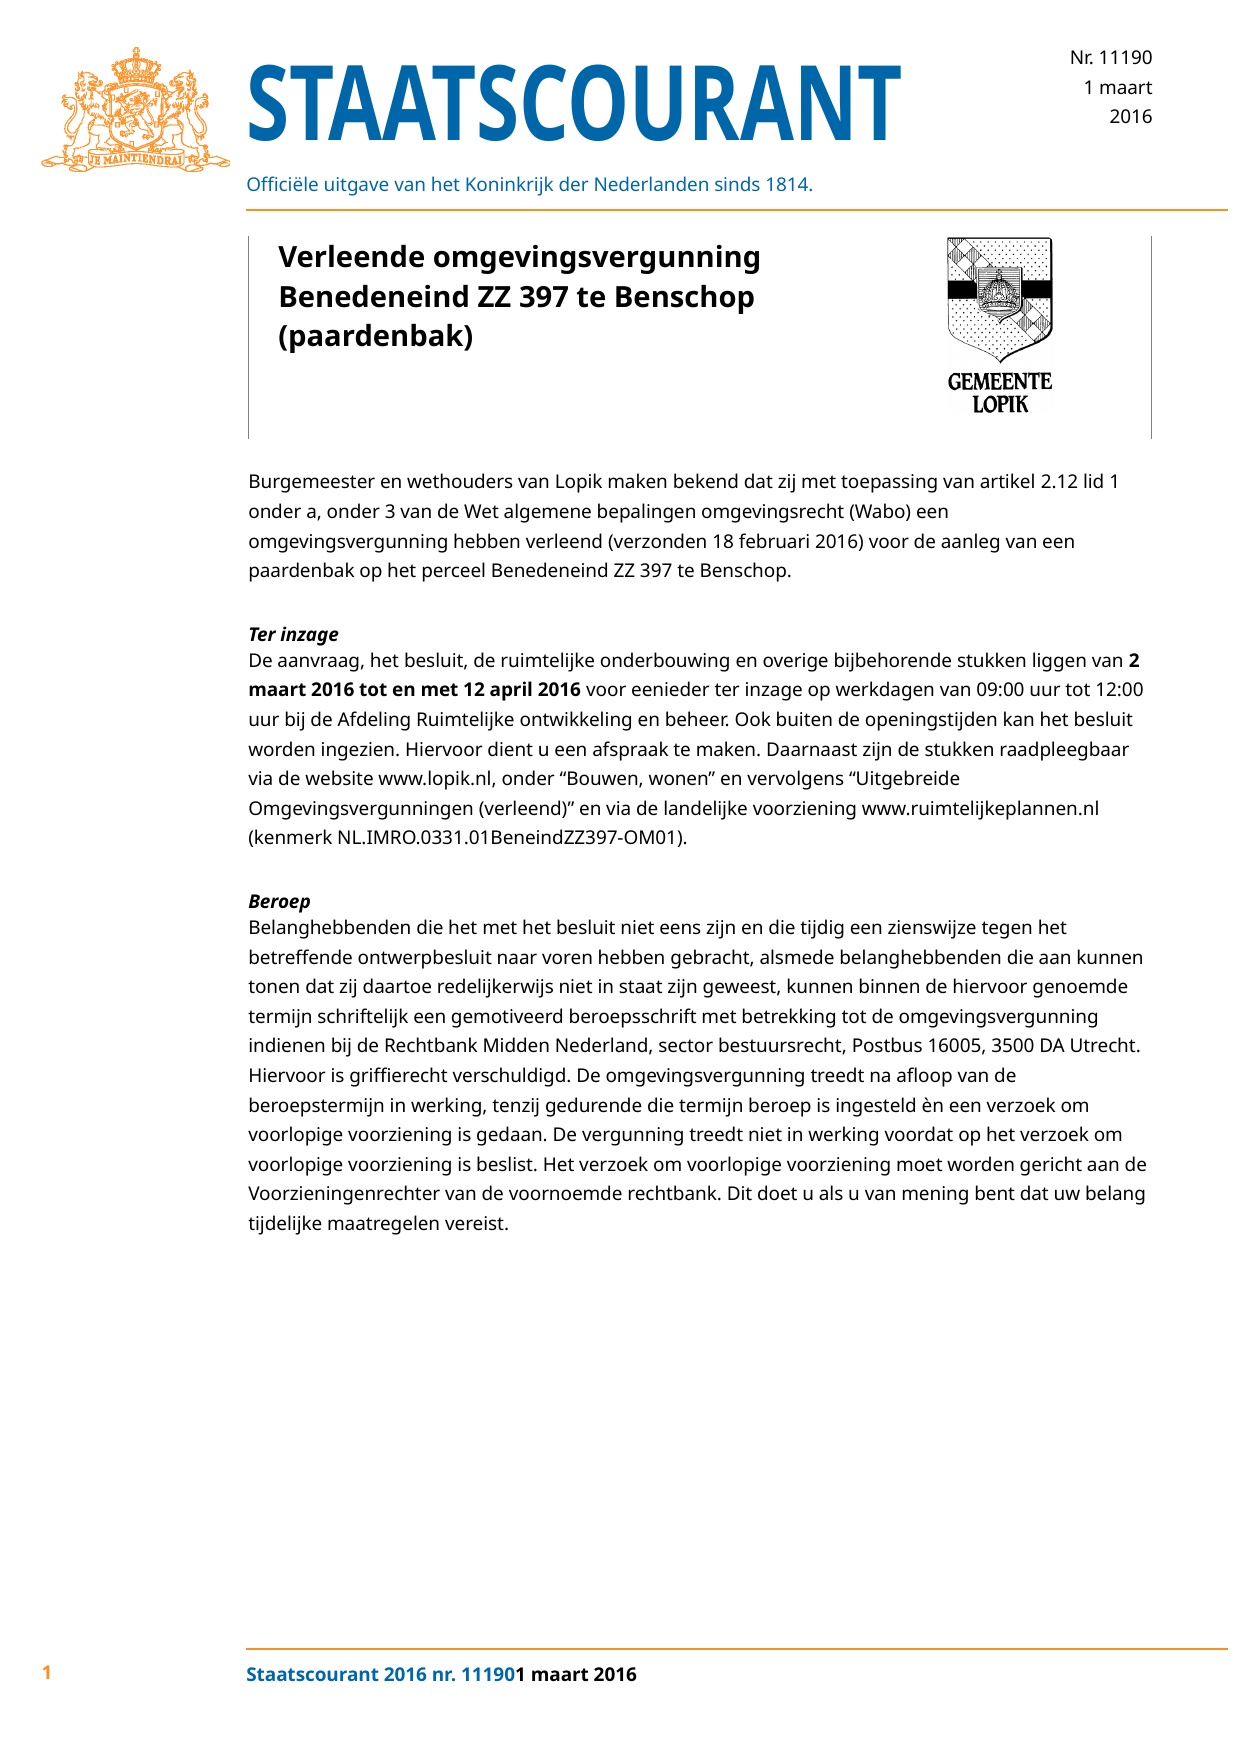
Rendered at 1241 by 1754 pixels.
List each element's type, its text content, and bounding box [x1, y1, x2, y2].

text Ter inzage [248, 621, 1152, 647]
text Burgemeester en wethouders van Lopik maken bekend dat zij met toepassing van artikel 2.12 lid 1 onder a, onder 3 van de Wet algemene bepalingen omgevingsrecht (Wabo) een omgevingsvergunning hebben verleend (verzonden 18 februari 2016) voor de aanleg van een paardenbak op het perceel Benedeneind ZZ 397 te Benschop. [248, 469, 1152, 583]
text Belanghebbenden die het met het besluit niet eens zijn en die tijdig een zienswijze tegen het betreffende ontwerpbesluit naar voren hebben gebracht, alsmede belanghebbenden die aan kunnen tonen dat zij daartoe redelijkerwijs niet in staat zijn geweest, kunnen binnen de hiervoor genoemde termijn schriftelijk een gemotiveerd beroepsschrift met betrekking tot de omgevingsvergunning indienen bij de Rechtbank Midden Nederland, sector bestuursrecht, Postbus 16005, 3500 DA Utrecht. Hiervoor is griffierecht verschuldigd. De omgevingsvergunning treedt na afloop van de beroepstermijn in werking, tenzij gedurende die termijn beroep is ingesteld èn een verzoek om voorlopige voorziening is gedaan. De vergunning treedt niet in werking voordat op het verzoek om voorlopige voorziening is beslist. Het verzoek om voorlopige voorziening moet worden gericht aan de Voorzieningenrechter van de voornoemde rechtbank. Dit doet u als u van mening bent dat uw belang tijdelijke maatregelen vereist. [248, 914, 1152, 1236]
text De aanvraag, het besluit, de ruimtelijke onderbouwing en overige bijbehorende stukken liggen van 2 maart 2016 tot en met 12 april 2016 voor eenieder ter inzage op werkdagen van 09:00 uur tot 12:00 uur bij de Afdeling Ruimtelijke ontwikkeling en beheer. Ook buiten de openingstijden kan het besluit worden ingezien. Hiervoor dient u een afspraak te maken. Daarnaast zijn de stukken raadpleegbaar via de website www.lopik.nl, onder “Bouwen, wonen” en vervolgens “Uitgebreide Omgevingsvergunningen (verleend)” en via de landelijke voorziening www.ruimtelijkeplannen.nl (kenmerk NL.IMRO.0331.01BeneindZZ397-OM01). [248, 647, 1152, 850]
table_header [1055, 236, 1151, 413]
picture [946, 236, 1055, 414]
table_header [850, 414, 1151, 439]
text Beroep [248, 888, 1152, 914]
picture [41, 47, 231, 172]
table_header Verleende omgevingsvergunning Benedeneind ZZ 397 te Benschop (paardenbak) [249, 236, 850, 439]
table_header [850, 236, 946, 413]
